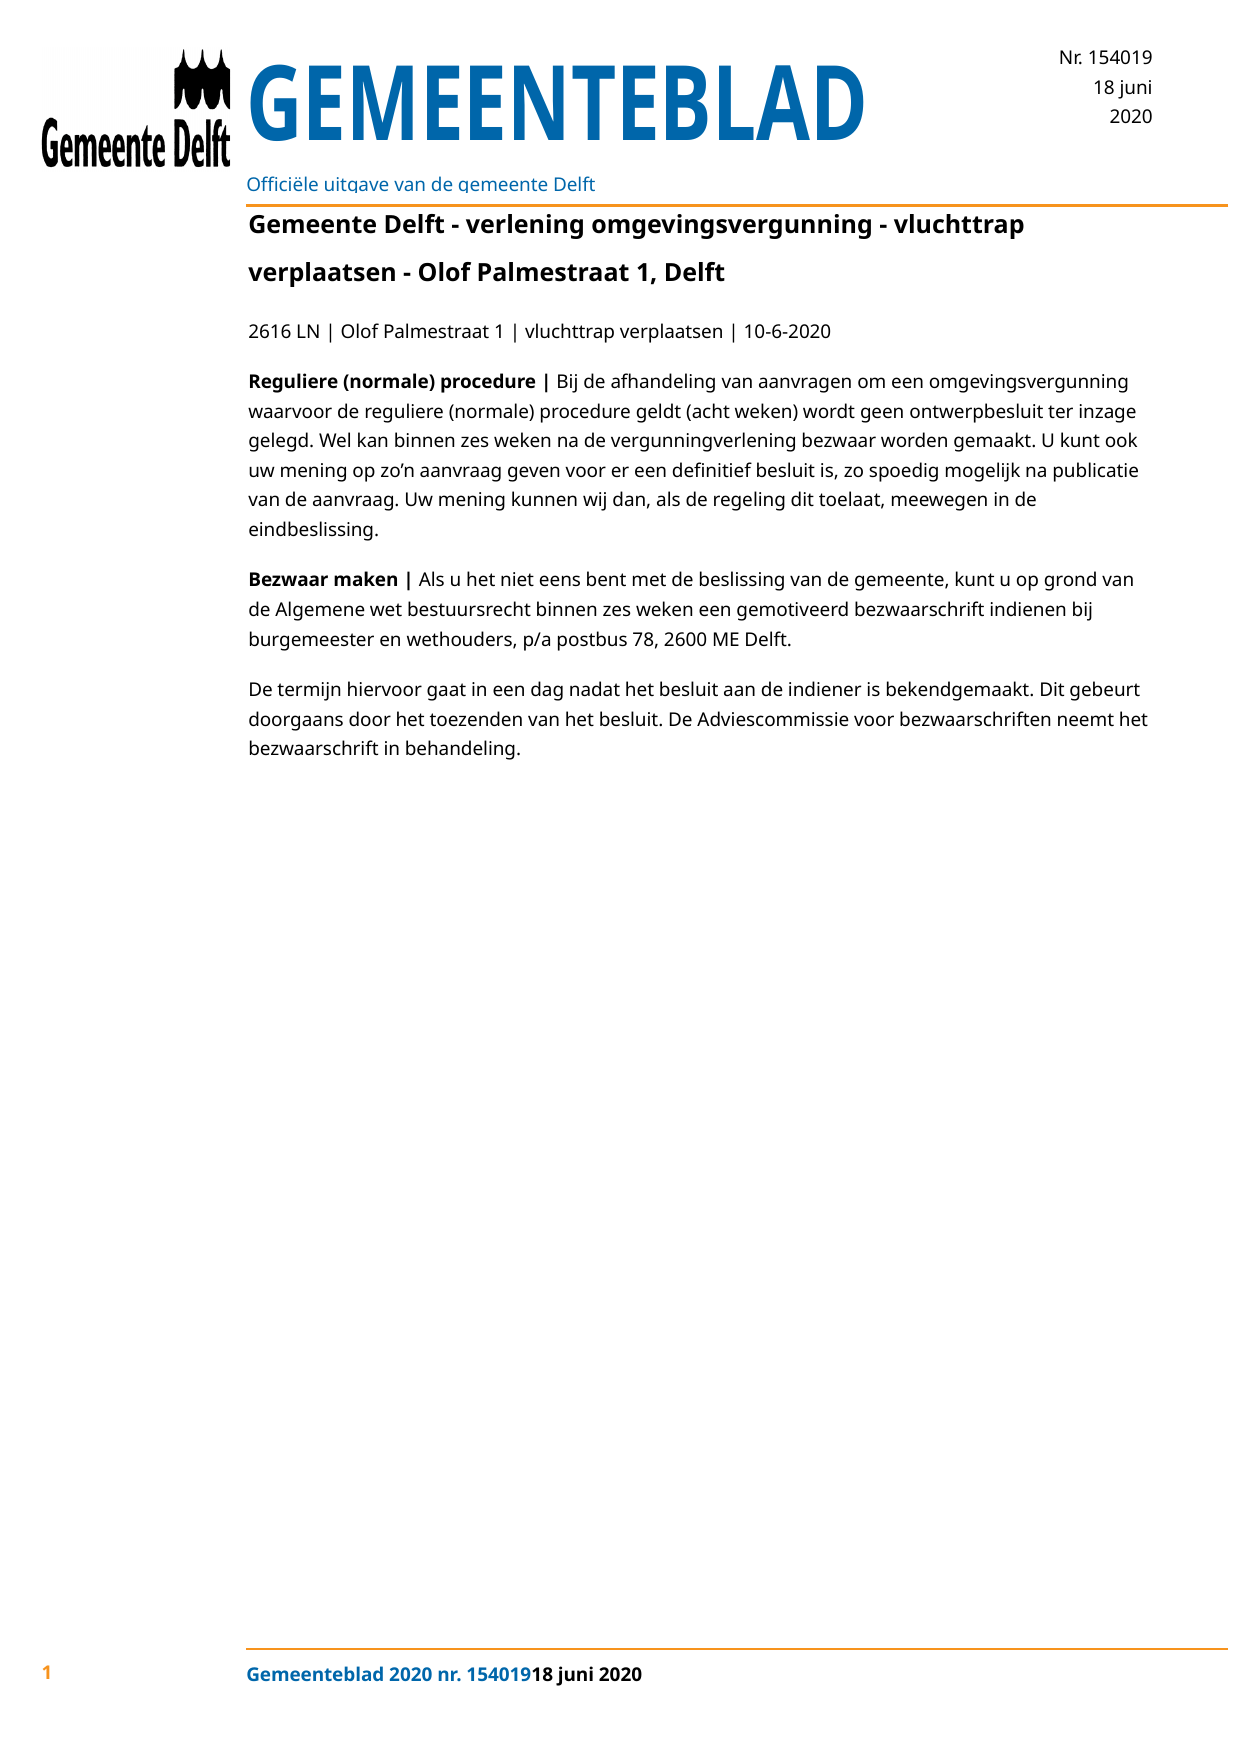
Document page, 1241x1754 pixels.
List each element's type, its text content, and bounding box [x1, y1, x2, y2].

text De termijn hiervoor gaat in een dag nadat het besluit aan de indiener is bekendgemaakt. Dit gebeurt doorgaans door het toezenden van het besluit. De Adviescommissie voor bezwaarschriften neemt het bezwaarschrift in behandeling. [248, 676, 1152, 761]
text Bezwaar maken | Als u het niet eens bent met de beslissing van de gemeente, kunt u op grond van de Algemene wet bestuursrecht binnen zes weken een gemotiveerd bezwaarschrift indienen bij burgemeester en wethouders, p/a postbus 78, 2600 ME Delft. [248, 567, 1152, 652]
text Reguliere (normale) procedure | Bij de afhandeling van aanvragen om een omgevingsvergunning waarvoor de reguliere (normale) procedure geldt (acht weken) wordt geen ontwerpbesluit ter inzage gelegd. Wel kan binnen zes weken na de vergunningverlening bezwaar worden gemaakt. U kunt ook uw mening op zo’n aanvraag geven voor er een definitief besluit is, zo spoedig mogelijk na publicatie van de aanvraag. Uw mening kunnen wij dan, als de regeling dit toelaat, meewegen in de eindbeslissing. [248, 368, 1152, 542]
text Gemeente Delft - verlening omgevingsvergunning - vluchttrap verplaatsen - Olof Palmestraat 1, Delft [248, 207, 1152, 288]
text 2616 LN | Olof Palmestraat 1 | vluchttrap verplaatsen | 10-6-2020 [248, 318, 1152, 344]
picture [41, 47, 231, 172]
